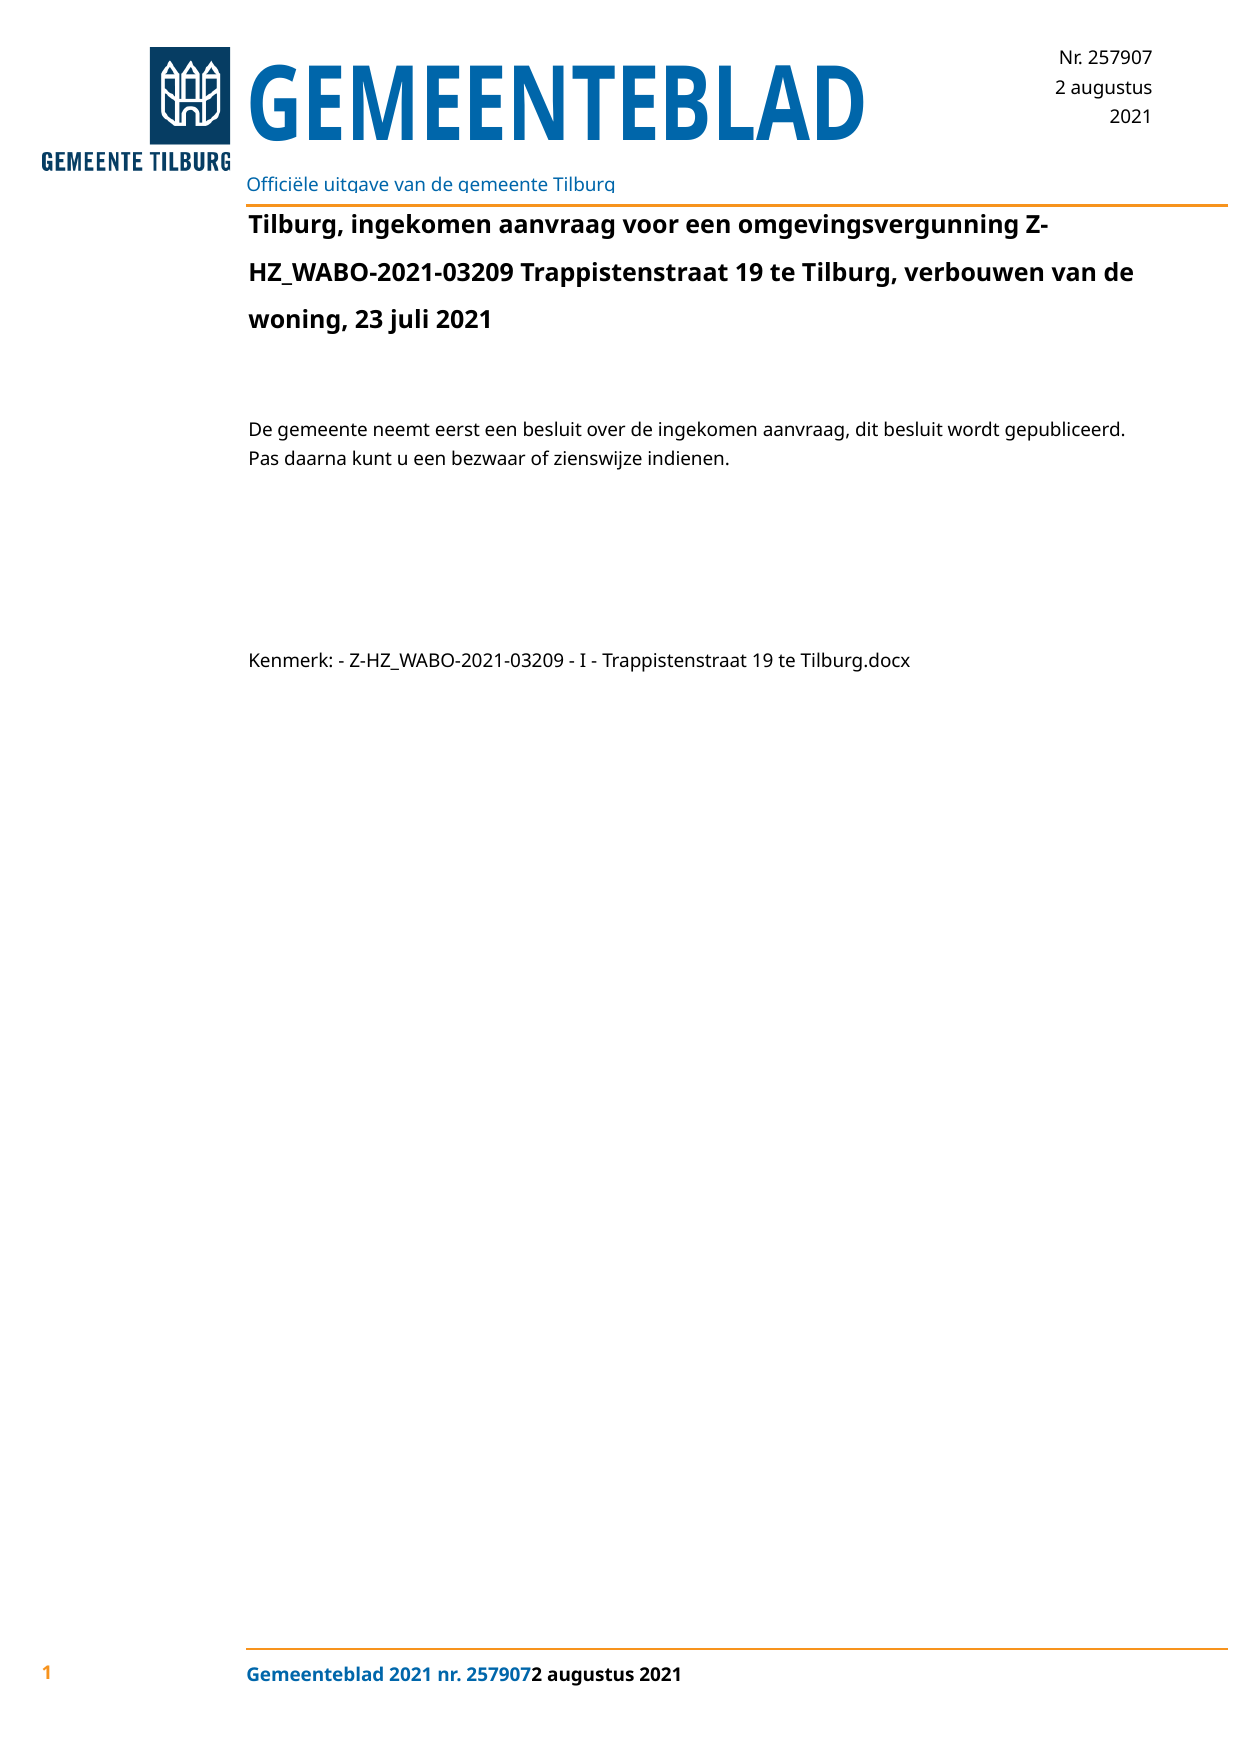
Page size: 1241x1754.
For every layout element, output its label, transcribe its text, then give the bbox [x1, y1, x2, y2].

text Tilburg, ingekomen aanvraag voor een omgevingsvergunning Z-HZ_WABO-2021-03209 Trappistenstraat 19 te Tilburg, verbouwen van de woning, 23 juli 2021 [248, 207, 1152, 336]
text De gemeente neemt eerst een besluit over de ingekomen aanvraag, dit besluit wordt gepubliceerd. Pas daarna kunt u een bezwaar of zienswijze indienen. [248, 416, 1152, 471]
text Kenmerk: - Z-HZ_WABO-2021-03209 - I - Trappistenstraat 19 te Tilburg.docx [248, 647, 1152, 673]
picture [41, 47, 231, 172]
